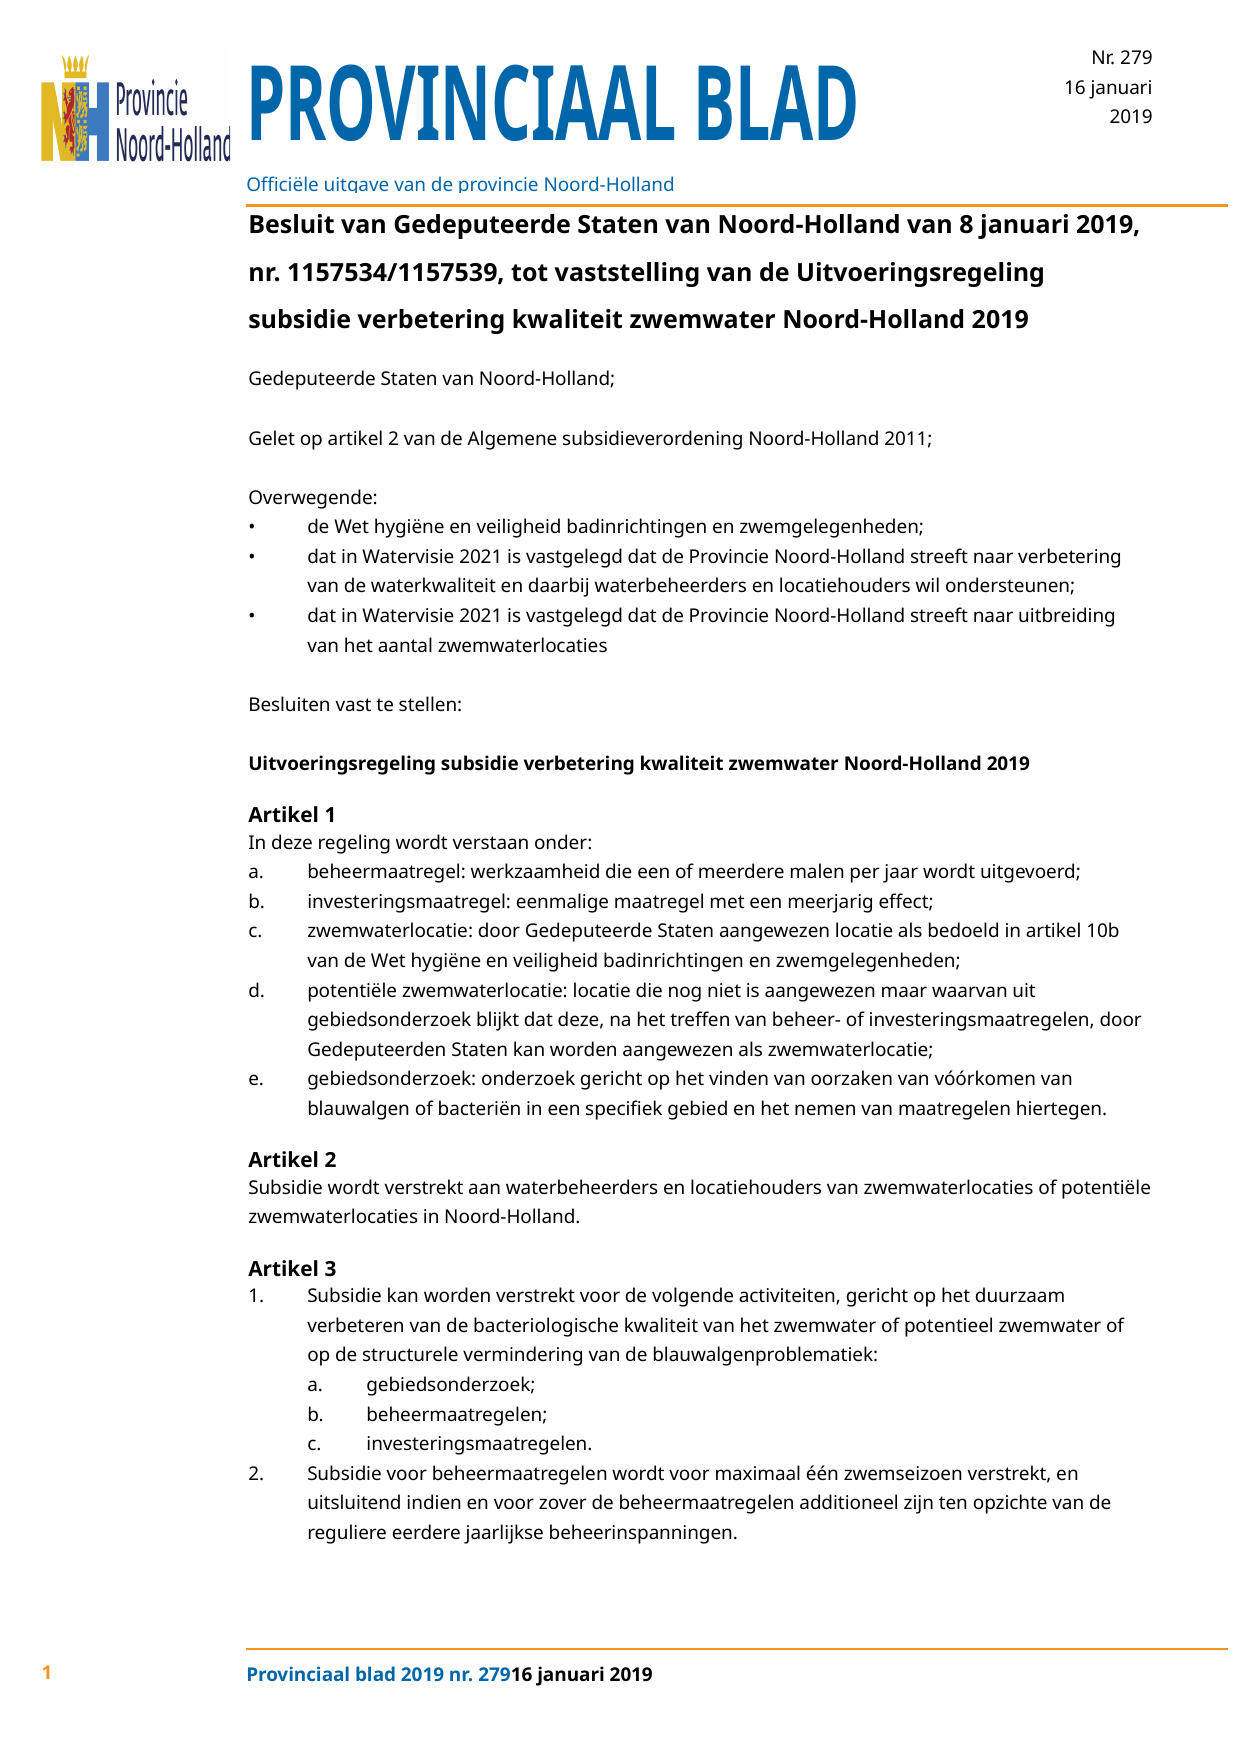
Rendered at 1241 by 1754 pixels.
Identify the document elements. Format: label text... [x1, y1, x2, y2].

text Besluiten vast te stellen: [248, 691, 1152, 717]
list dat in Watervisie 2021 is vastgelegd dat de Provincie Noord-Holland streeft naar uitbreiding van het aantal zwemwaterlocaties [248, 602, 1152, 657]
list zwemwaterlocatie: door Gedeputeerde Staten aangewezen locatie als bedoeld in artikel 10b van de Wet hygiëne en veiligheid badinrichtingen en zwemgelegenheden; [248, 918, 1152, 973]
list Subsidie voor beheermaatregelen wordt voor maximaal één zwemseizoen verstrekt, en uitsluitend indien en voor zover de beheermaatregelen additioneel zijn ten opzichte van de reguliere eerdere jaarlijkse beheerinspanningen. [248, 1460, 1152, 1545]
text Uitvoeringsregeling subsidie verbetering kwaliteit zwemwater Noord-Holland 2019 [248, 750, 1152, 776]
list Subsidie kan worden verstrekt voor de volgende activiteiten, gericht op het duurzaam verbeteren van de bacteriologische kwaliteit van het zwemwater of potentieel zwemwater of op de structurele vermindering van de blauwalgenproblematiek: [248, 1282, 1152, 1367]
list potentiële zwemwaterlocatie: locatie die nog niet is aangewezen maar waarvan uit gebiedsonderzoek blijkt dat deze, na het treffen van beheer- of investeringsmaatregelen, door Gedeputeerden Staten kan worden aangewezen als zwemwaterlocatie; [248, 977, 1152, 1062]
text Gedeputeerde Staten van Noord-Holland; [248, 366, 1152, 391]
text Gelet op artikel 2 van de Algemene subsidieverordening Noord-Holland 2011; [248, 425, 1152, 450]
text In deze regeling wordt verstaan onder: [248, 829, 1152, 855]
list beheermaatregelen; [307, 1401, 1152, 1427]
list investeringsmaatregelen. [307, 1430, 1152, 1456]
list beheermaatregel: werkzaamheid die een of meerdere malen per jaar wordt uitgevoerd; [248, 858, 1152, 884]
list gebiedsonderzoek; [307, 1371, 1152, 1397]
text Artikel 1 [248, 801, 1152, 829]
list dat in Watervisie 2021 is vastgelegd dat de Provincie Noord-Holland streeft naar verbetering van de waterkwaliteit en daarbij waterbeheerders en locatiehouders wil ondersteunen; [248, 543, 1152, 598]
text Overwegende: [248, 484, 1152, 509]
text Artikel 3 [248, 1254, 1152, 1282]
list investeringsmaatregel: eenmalige maatregel met een meerjarig effect; [248, 888, 1152, 914]
text Subsidie wordt verstrekt aan waterbeheerders en locatiehouders van zwemwaterlocaties of potentiële zwemwaterlocaties in Noord-Holland. [248, 1174, 1152, 1229]
list gebiedsonderzoek: onderzoek gericht op het vinden van oorzaken van vóórkomen van blauwalgen of bacteriën in een specifiek gebied en het nemen van maatregelen hiertegen. [248, 1066, 1152, 1121]
list de Wet hygiëne en veiligheid badinrichtingen en zwemgelegenheden; [248, 513, 1152, 539]
picture [41, 47, 231, 172]
text Artikel 2 [248, 1146, 1152, 1174]
text Besluit van Gedeputeerde Staten van Noord-Holland van 8 januari 2019, nr. 1157534/1157539, tot vaststelling van de Uitvoeringsregeling subsidie verbetering kwaliteit zwemwater Noord-Holland 2019 [248, 207, 1152, 336]
